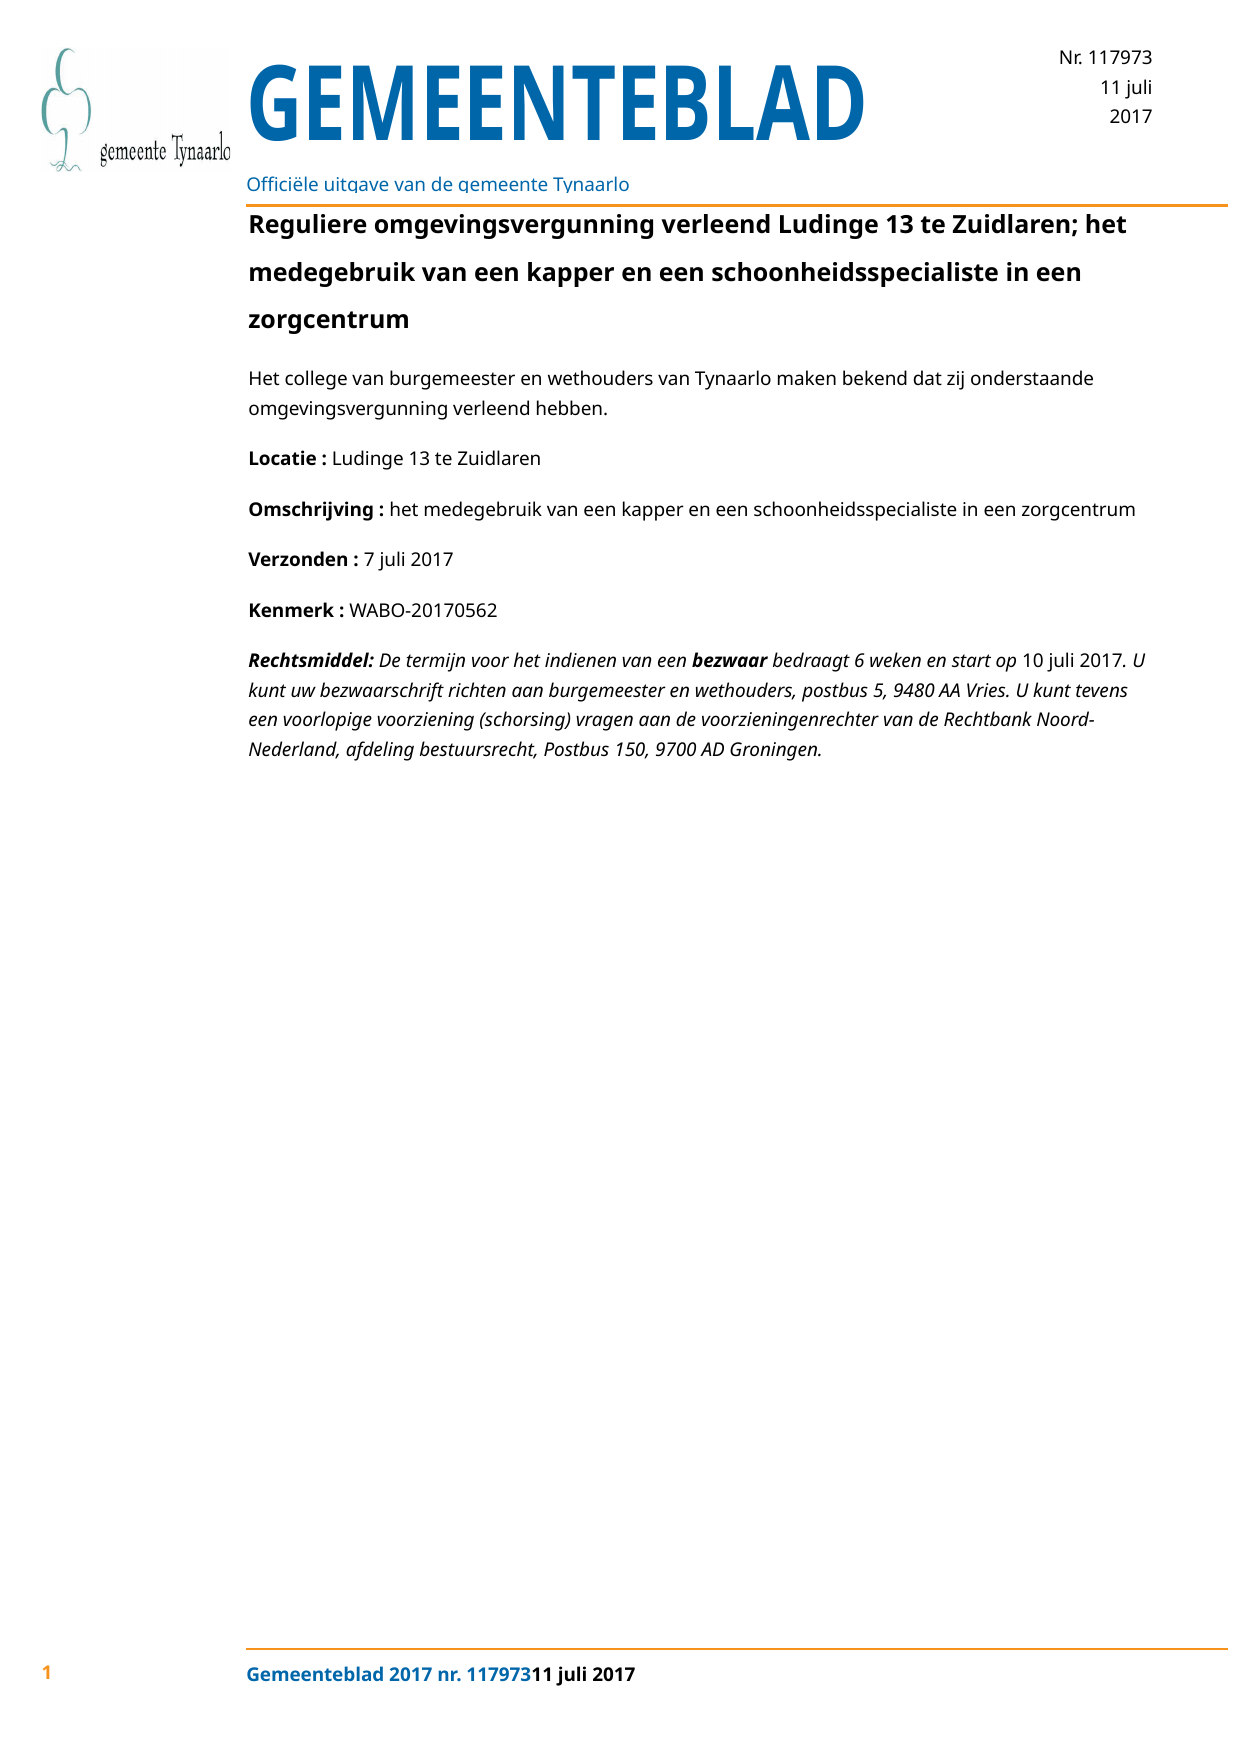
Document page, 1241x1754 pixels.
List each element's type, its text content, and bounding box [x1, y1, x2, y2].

text Kenmerk : WABO-20170562 [248, 597, 1152, 622]
text Reguliere omgevingsvergunning verleend Ludinge 13 te Zuidlaren; het medegebruik van een kapper en een schoonheidsspecialiste in een zorgcentrum [248, 207, 1152, 336]
text Het college van burgemeester en wethouders van Tynaarlo maken bekend dat zij onderstaande omgevingsvergunning verleend hebben. [248, 366, 1152, 421]
text Omschrijving : het medegebruik van een kapper en een schoonheidsspecialiste in een zorgcentrum [248, 496, 1152, 522]
text Rechtsmiddel: De termijn voor het indienen van een bezwaar bedraagt 6 weken en start op 10 juli 2017. U kunt uw bezwaarschrift richten aan burgemeester en wethouders, postbus 5, 9480 AA Vries. U kunt tevens een voorlopige voorziening (schorsing) vragen aan de voorzieningenrechter van de Rechtbank Noord-Nederland, afdeling bestuursrecht, Postbus 150, 9700 AD Groningen. [248, 647, 1152, 762]
picture [41, 47, 231, 172]
text Verzonden : 7 juli 2017 [248, 546, 1152, 572]
text Locatie : Ludinge 13 te Zuidlaren [248, 446, 1152, 471]
